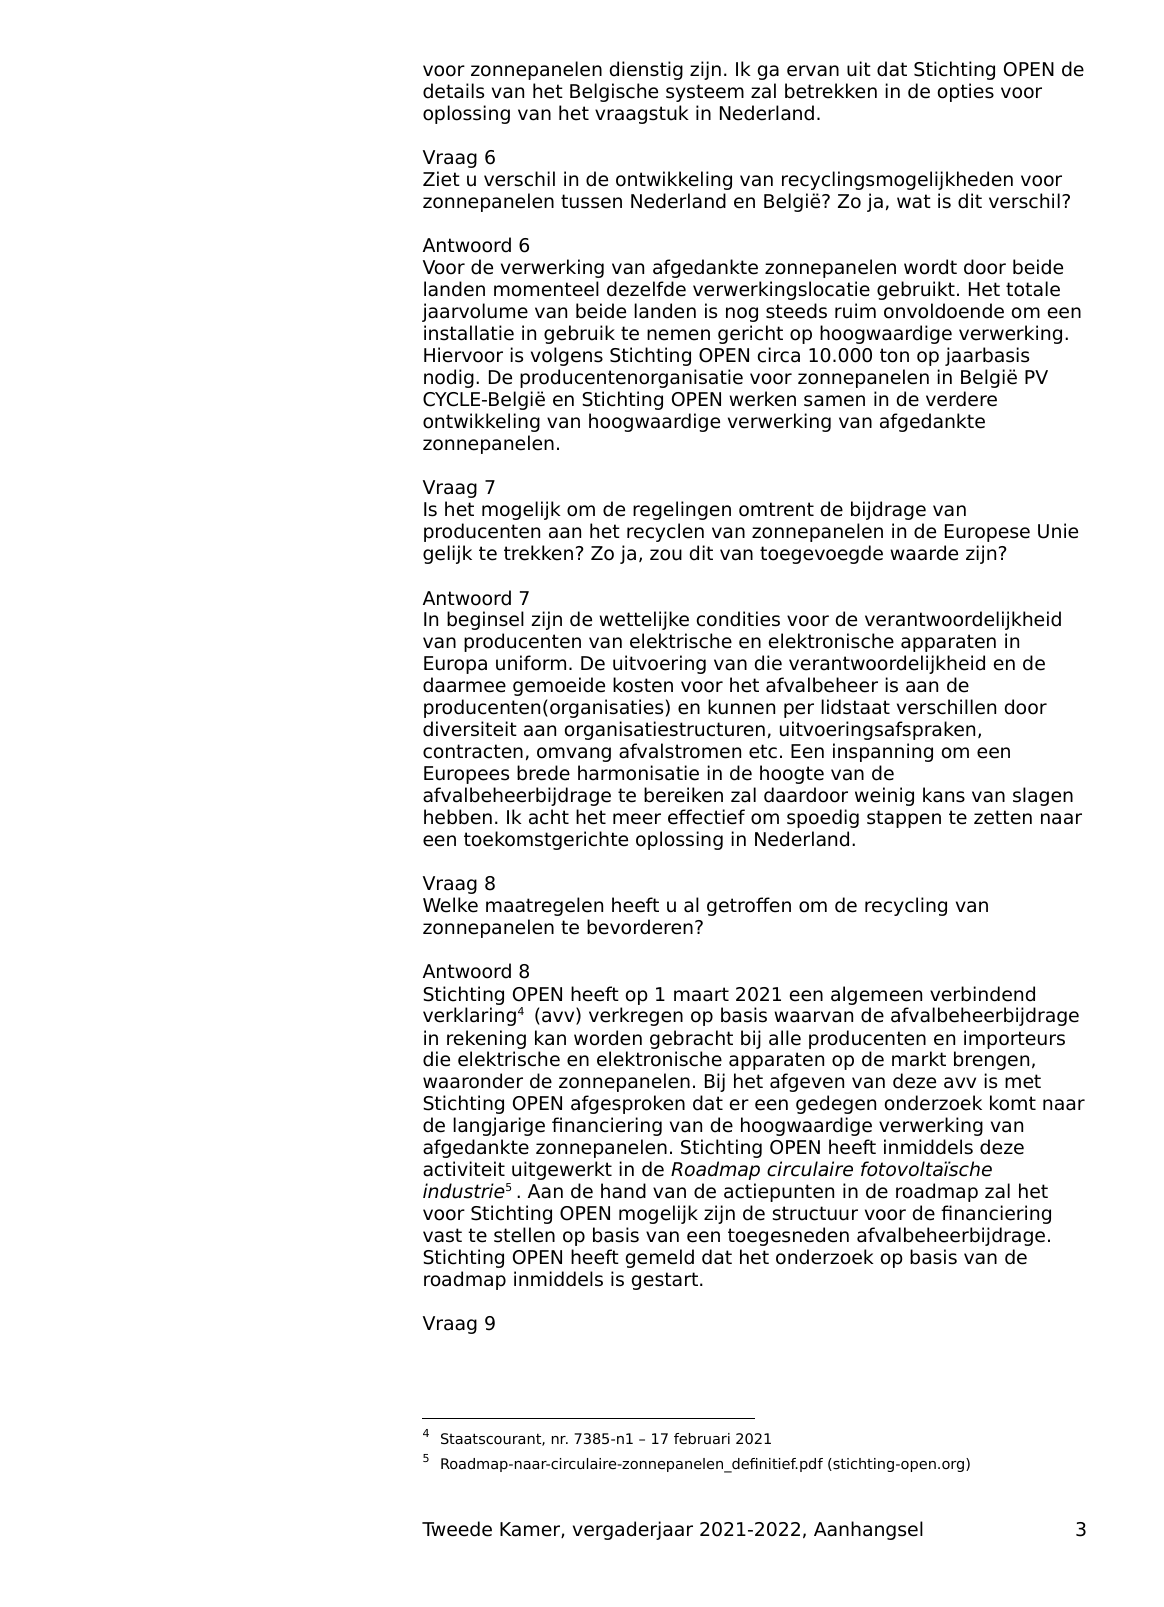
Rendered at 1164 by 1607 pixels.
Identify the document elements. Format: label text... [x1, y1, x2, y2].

text Welke maatregelen heeft u al getroffen om de recycling van zonnepanelen te bevorderen? [422, 895, 1087, 939]
text Vraag 6 [422, 147, 1087, 169]
text Ziet u verschil in de ontwikkeling van recyclingsmogelijkheden voor zonnepanelen tussen Nederland en België? Zo ja, wat is dit verschil? [422, 169, 1087, 213]
text Is het mogelijk om de regelingen omtrent de bijdrage van producenten aan het recyclen van zonnepanelen in de Europese Unie gelijk te trekken? Zo ja, zou dit van toegevoegde waarde zijn? [422, 499, 1087, 565]
text Vraag 7 [422, 477, 1087, 499]
text Vraag 8 [422, 873, 1087, 895]
text Staatscourant, nr. 7385-n1 – 17 februari 2021 [422, 1427, 1087, 1449]
text Antwoord 7 [422, 587, 1087, 609]
text Voor de verwerking van afgedankte zonnepanelen wordt door beide landen momenteel dezelfde verwerkingslocatie gebruikt. Het totale jaarvolume van beide landen is nog steeds ruim onvoldoende om een installatie in gebruik te nemen gericht op hoogwaardige verwerking. Hiervoor is volgens Stichting OPEN circa 10.000 ton op jaarbasis nodig. De producentenorganisatie voor zonnepanelen in België PV CYCLE-België en Stichting OPEN werken samen in de verdere ontwikkeling van hoogwaardige verwerking van afgedankte zonnepanelen. [422, 257, 1087, 455]
text voor zonnepanelen dienstig zijn. Ik ga ervan uit dat Stichting OPEN de details van het Belgische systeem zal betrekken in de opties voor oplossing van het vraagstuk in Nederland. [422, 59, 1087, 125]
text Antwoord 6 [422, 235, 1087, 257]
text Roadmap-naar-circulaire-zonnepanelen_definitief.pdf (stichting-open.org) [422, 1452, 1087, 1474]
text Antwoord 8 [422, 961, 1087, 983]
text Vraag 9 [422, 1313, 1087, 1335]
text Stichting OPEN heeft op 1 maart 2021 een algemeen verbindend verklaring (avv) verkregen op basis waarvan de afvalbeheerbijdrage in rekening kan worden gebracht bij alle producenten en importeurs die elektrische en elektronische apparaten op de markt brengen, waaronder de zonnepanelen. Bij het afgeven van deze avv is met Stichting OPEN afgesproken dat er een gedegen onderzoek komt naar de langjarige financiering van de hoogwaardige verwerking van afgedankte zonnepanelen. Stichting OPEN heeft inmiddels deze activiteit uitgewerkt in de Roadmap circulaire fotovoltaïsche industrie. Aan de hand van de actiepunten in de roadmap zal het voor Stichting OPEN mogelijk zijn de structuur voor de financiering vast te stellen op basis van een toegesneden afvalbeheerbijdrage. Stichting OPEN heeft gemeld dat het onderzoek op basis van de roadmap inmiddels is gestart. [422, 983, 1087, 1291]
text In beginsel zijn de wettelijke condities voor de verantwoordelijkheid van producenten van elektrische en elektronische apparaten in Europa uniform. De uitvoering van die verantwoordelijkheid en de daarmee gemoeide kosten voor het afvalbeheer is aan de producenten(organisaties) en kunnen per lidstaat verschillen door diversiteit aan organisatiestructuren, uitvoeringsafspraken, contracten, omvang afvalstromen etc. Een inspanning om een Europees brede harmonisatie in de hoogte van de afvalbeheerbijdrage te bereiken zal daardoor weinig kans van slagen hebben. Ik acht het meer effectief om spoedig stappen te zetten naar een toekomstgerichte oplossing in Nederland. [422, 609, 1087, 851]
